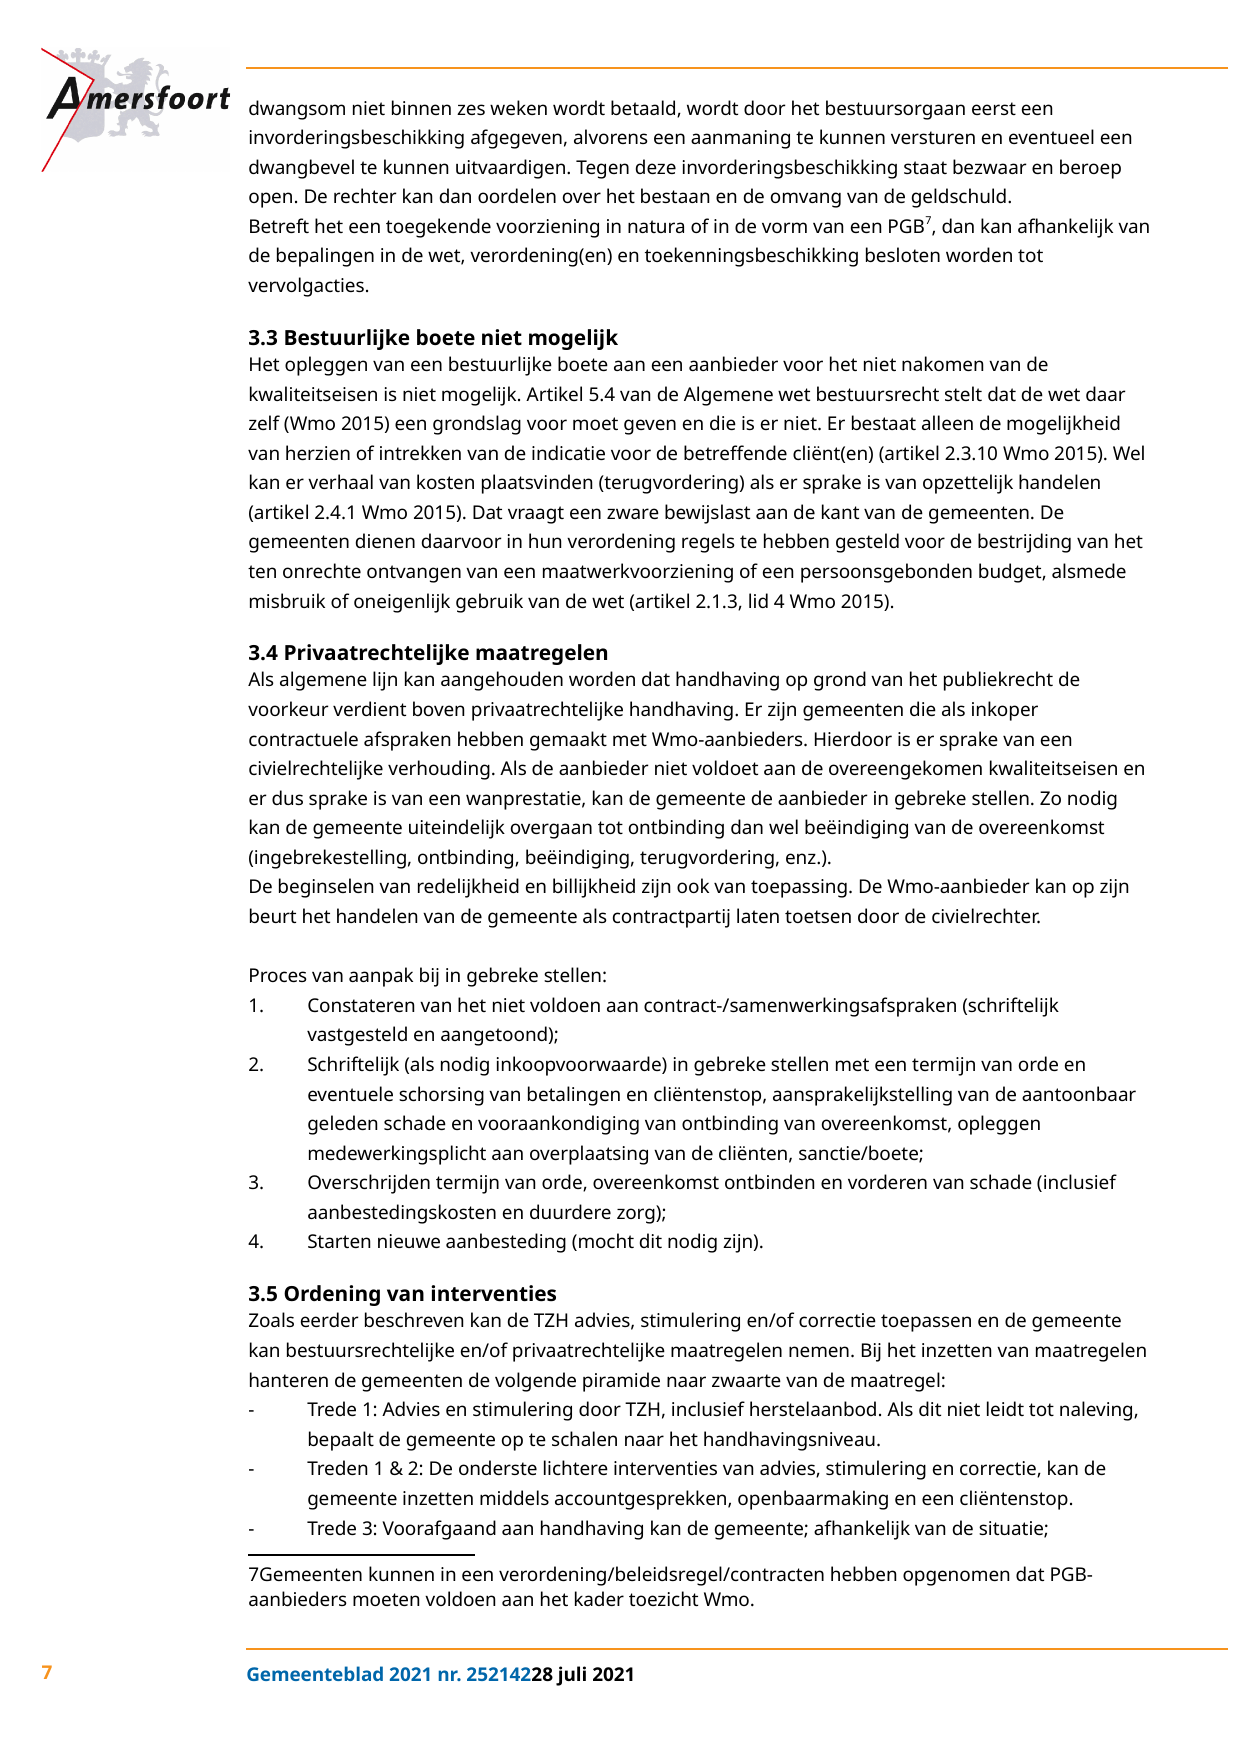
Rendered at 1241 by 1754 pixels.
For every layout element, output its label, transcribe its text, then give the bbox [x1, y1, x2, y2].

picture [41, 47, 231, 172]
text Proces van aanpak bij in gebreke stellen: [248, 962, 1152, 988]
text 3.3 Bestuurlijke boete niet mogelijk [248, 323, 1152, 351]
text Gemeenten kunnen in een verordening/beleidsregel/contracten hebben opgenomen dat PGB-aanbieders moeten voldoen aan het kader toezicht Wmo. [248, 1561, 1152, 1612]
list Trede 1: Advies en stimulering door TZH, inclusief herstelaanbod. Als dit niet leidt tot naleving, bepaalt de gemeente op te schalen naar het handhavingsniveau. [248, 1396, 1152, 1452]
list Treden 1 & 2: De onderste lichtere interventies van advies, stimulering en correctie, kan de gemeente inzetten middels accountgesprekken, openbaarmaking en een cliëntenstop. [248, 1456, 1152, 1511]
list Constateren van het niet voldoen aan contract-/samenwerkingsafspraken (schriftelijk vastgesteld en aangetoond); [248, 992, 1152, 1047]
text Betreft het een toegekende voorziening in natura of in de vorm van een PGB, dan kan afhankelijk van de bepalingen in de wet, verordening(en) en toekenningsbeschikking besloten worden tot vervolgacties. [248, 213, 1152, 298]
text dwangsom niet binnen zes weken wordt betaald, wordt door het bestuursorgaan eerst een invorderingsbeschikking afgegeven, alvorens een aanmaning te kunnen versturen en eventueel een dwangbevel te kunnen uitvaardigen. Tegen deze invorderingsbeschikking staat bezwaar en beroep open. De rechter kan dan oordelen over het bestaan en de omvang van de geldschuld. [248, 95, 1152, 209]
list Trede 3: Voorafgaand aan handhaving kan de gemeente; afhankelijk van de situatie; [248, 1515, 1152, 1540]
text Het opleggen van een bestuurlijke boete aan een aanbieder voor het niet nakomen van de kwaliteitseisen is niet mogelijk. Artikel 5.4 van de Algemene wet bestuursrecht stelt dat de wet daar zelf (Wmo 2015) een grondslag voor moet geven en die is er niet. Er bestaat alleen de mogelijkheid van herzien of intrekken van de indicatie voor de betreffende cliënt(en) (artikel 2.3.10 Wmo 2015). Wel kan er verhaal van kosten plaatsvinden (terugvordering) als er sprake is van opzettelijk handelen (artikel 2.4.1 Wmo 2015). Dat vraagt een zware bewijslast aan de kant van de gemeenten. De gemeenten dienen daarvoor in hun verordening regels te hebben gesteld voor de bestrijding van het ten onrechte ontvangen van een maatwerkvoorziening of een persoonsgebonden budget, alsmede misbruik of oneigenlijk gebruik van de wet (artikel 2.1.3, lid 4 Wmo 2015). [248, 351, 1152, 613]
text 3.4 Privaatrechtelijke maatregelen [248, 638, 1152, 667]
text De beginselen van redelijkheid en billijkheid zijn ook van toepassing. De Wmo-aanbieder kan op zijn beurt het handelen van de gemeente als contractpartij laten toetsen door de civielrechter. [248, 874, 1152, 929]
list Schriftelijk (als nodig inkoopvoorwaarde) in gebreke stellen met een termijn van orde en eventuele schorsing van betalingen en cliëntenstop, aansprakelijkstelling van de aantoonbaar geleden schade en vooraankondiging van ontbinding van overeenkomst, opleggen medewerkingsplicht aan overplaatsing van de cliënten, sanctie/boete; [248, 1051, 1152, 1166]
list Starten nieuwe aanbesteding (mocht dit nodig zijn). [248, 1229, 1152, 1254]
text Zoals eerder beschreven kan de TZH advies, stimulering en/of correctie toepassen en de gemeente kan bestuursrechtelijke en/of privaatrechtelijke maatregelen nemen. Bij het inzetten van maatregelen hanteren de gemeenten de volgende piramide naar zwaarte van de maatregel: [248, 1308, 1152, 1392]
text Als algemene lijn kan aangehouden worden dat handhaving op grond van het publiekrecht de voorkeur verdient boven privaatrechtelijke handhaving. Er zijn gemeenten die als inkoper contractuele afspraken hebben gemaakt met Wmo-aanbieders. Hierdoor is er sprake van een civielrechtelijke verhouding. Als de aanbieder niet voldoet aan de overeengekomen kwaliteitseisen en er dus sprake is van een wanprestatie, kan de gemeente de aanbieder in gebreke stellen. Zo nodig kan de gemeente uiteindelijk overgaan tot ontbinding dan wel beëindiging van de overeenkomst (ingebrekestelling, ontbinding, beëindiging, terugvordering, enz.). [248, 667, 1152, 870]
list Overschrijden termijn van orde, overeenkomst ontbinden en vorderen van schade (inclusief aanbestedingskosten en duurdere zorg); [248, 1169, 1152, 1225]
text 3.5 Ordening van interventies [248, 1279, 1152, 1308]
